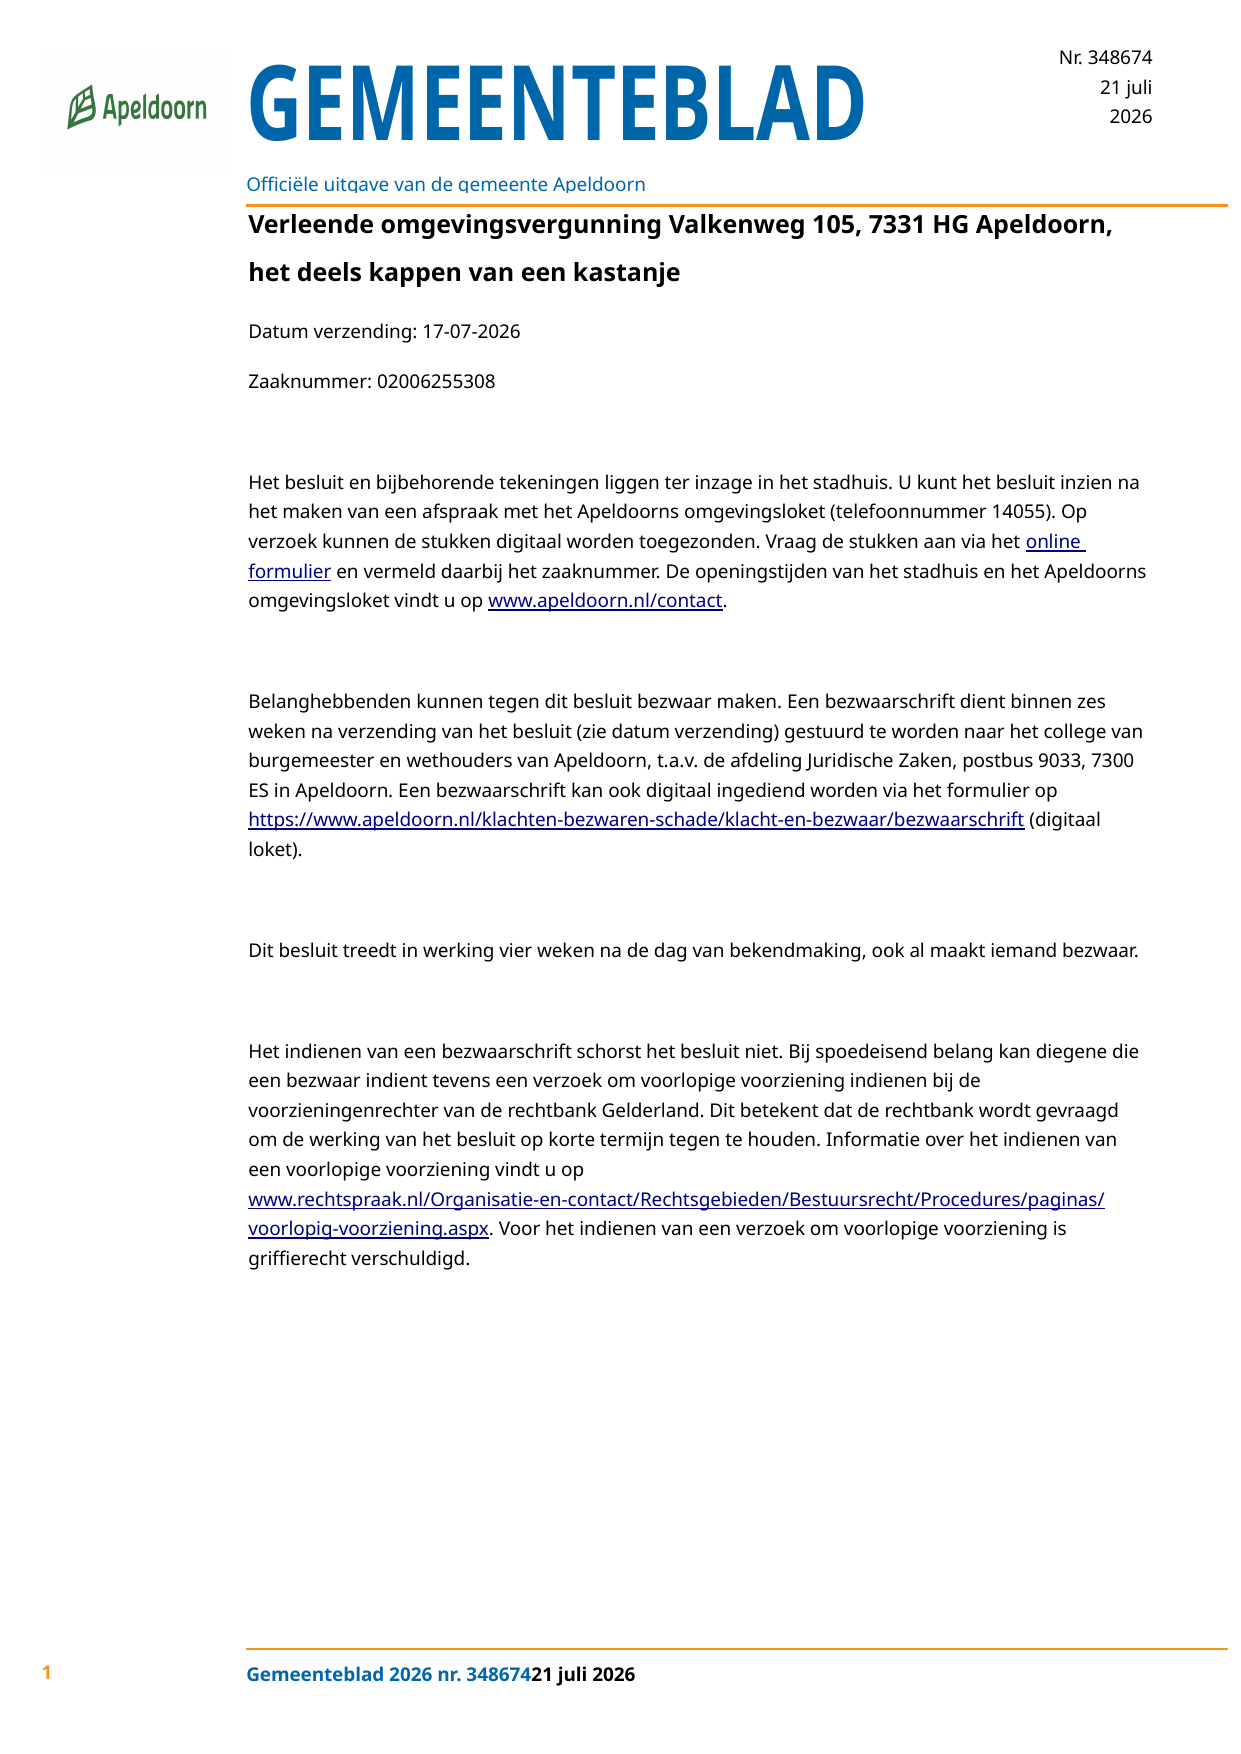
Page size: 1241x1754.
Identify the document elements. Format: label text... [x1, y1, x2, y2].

text Zaaknummer: 02006255308 [248, 368, 1152, 394]
text Verleende omgevingsvergunning Valkenweg 105, 7331 HG Apeldoorn, het deels kappen van een kastanje [248, 207, 1152, 288]
text Datum verzending: 17-07-2026 [248, 318, 1152, 344]
text Het indienen van een bezwaarschrift schorst het besluit niet. Bij spoedeisend belang kan diegene die een bezwaar indient tevens een verzoek om voorlopige voorziening indienen bij de voorzieningenrechter van de rechtbank Gelderland. Dit betekent dat de rechtbank wordt gevraagd om de werking van het besluit op korte termijn tegen te houden. Informatie over het indienen van een voorlopige voorziening vindt u op www.rechtspraak.nl/Organisatie-en-contact/Rechtsgebieden/Bestuursrecht/Procedures/paginas/voorlopig-voorziening.aspx. Voor het indienen van een verzoek om voorlopige voorziening is griffierecht verschuldigd. [248, 1038, 1152, 1271]
text Het besluit en bijbehorende tekeningen liggen ter inzage in het stadhuis. U kunt het besluit inzien na het maken van een afspraak met het Apeldoorns omgevingsloket (telefoonnummer 14055). Op verzoek kunnen de stukken digitaal worden toegezonden. Vraag de stukken aan via het online formulier en vermeld daarbij het zaaknummer. De openingstijden van het stadhuis en het Apeldoorns omgevingsloket vindt u op www.apeldoorn.nl/contact. [248, 469, 1152, 613]
text Belanghebbenden kunnen tegen dit besluit bezwaar maken. Een bezwaarschrift dient binnen zes weken na verzending van het besluit (zie datum verzending) gestuurd te worden naar het college van burgemeester en wethouders van Apeldoorn, t.a.v. de afdeling Juridische Zaken, postbus 9033, 7300 ES in Apeldoorn. Een bezwaarschrift kan ook digitaal ingediend worden via het formulier op https://www.apeldoorn.nl/klachten-bezwaren-schade/klacht-en-bezwaar/bezwaarschrift (digitaal loket). [248, 688, 1152, 862]
text Dit besluit treedt in werking vier weken na de dag van bekendmaking, ook al maakt iemand bezwaar. [248, 937, 1152, 963]
picture [41, 47, 231, 172]
